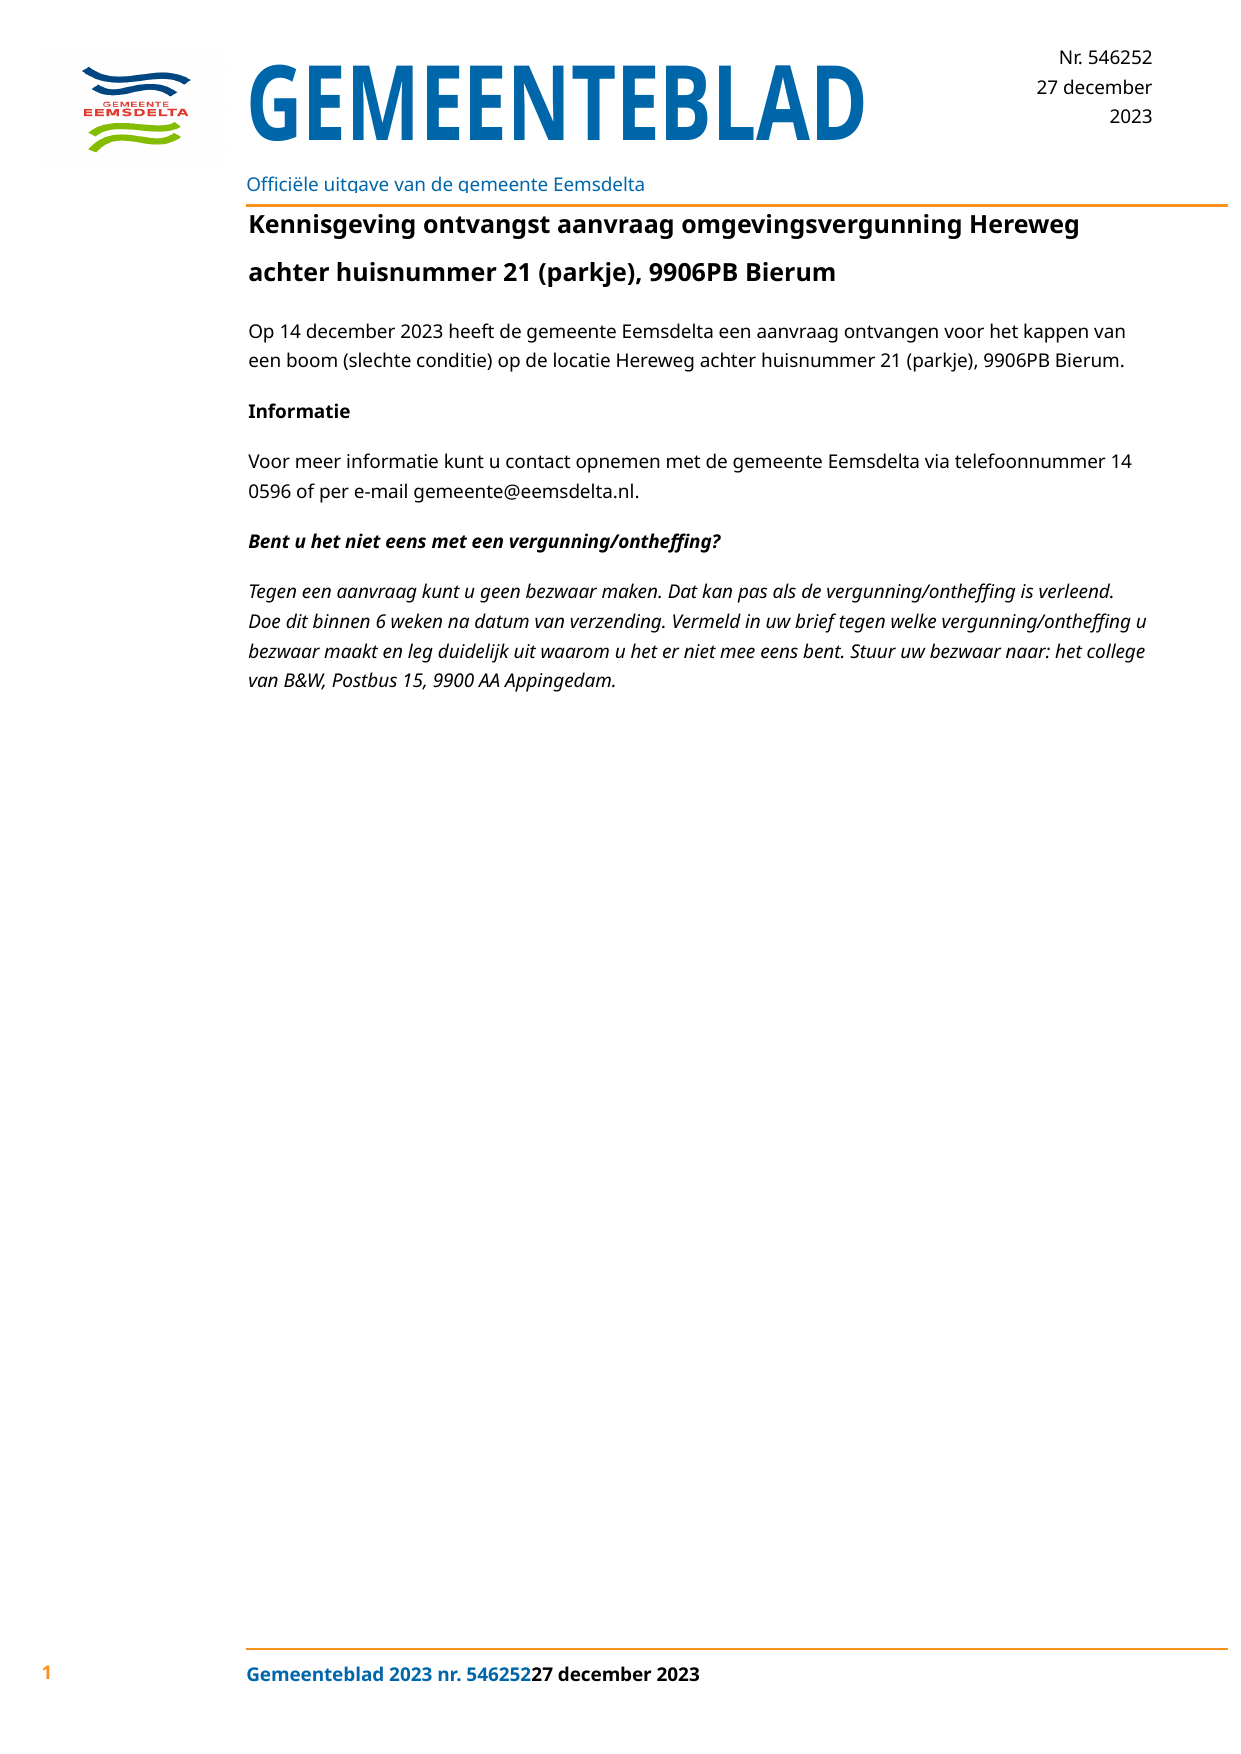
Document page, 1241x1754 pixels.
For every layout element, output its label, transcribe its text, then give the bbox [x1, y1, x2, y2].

text Tegen een aanvraag kunt u geen bezwaar maken. Dat kan pas als de vergunning/ontheffing is verleend. Doe dit binnen 6 weken na datum van verzending. Vermeld in uw brief tegen welke vergunning/ontheffing u bezwaar maakt en leg duidelijk uit waarom u het er niet mee eens bent. Stuur uw bezwaar naar: het college van B&W, Postbus 15, 9900 AA Appingedam. [248, 579, 1152, 693]
picture [41, 47, 231, 172]
text Informatie [248, 398, 1152, 424]
text Bent u het niet eens met een vergunning/ontheffing? [248, 528, 1152, 554]
text Kennisgeving ontvangst aanvraag omgevingsvergunning Hereweg achter huisnummer 21 (parkje), 9906PB Bierum [248, 207, 1152, 288]
text Voor meer informatie kunt u contact opnemen met de gemeente Eemsdelta via telefoonnummer 14 0596 of per e-mail gemeente@eemsdelta.nl. [248, 448, 1152, 504]
text Op 14 december 2023 heeft de gemeente Eemsdelta een aanvraag ontvangen voor het kappen van een boom (slechte conditie) op de locatie Hereweg achter huisnummer 21 (parkje), 9906PB Bierum. [248, 318, 1152, 373]
